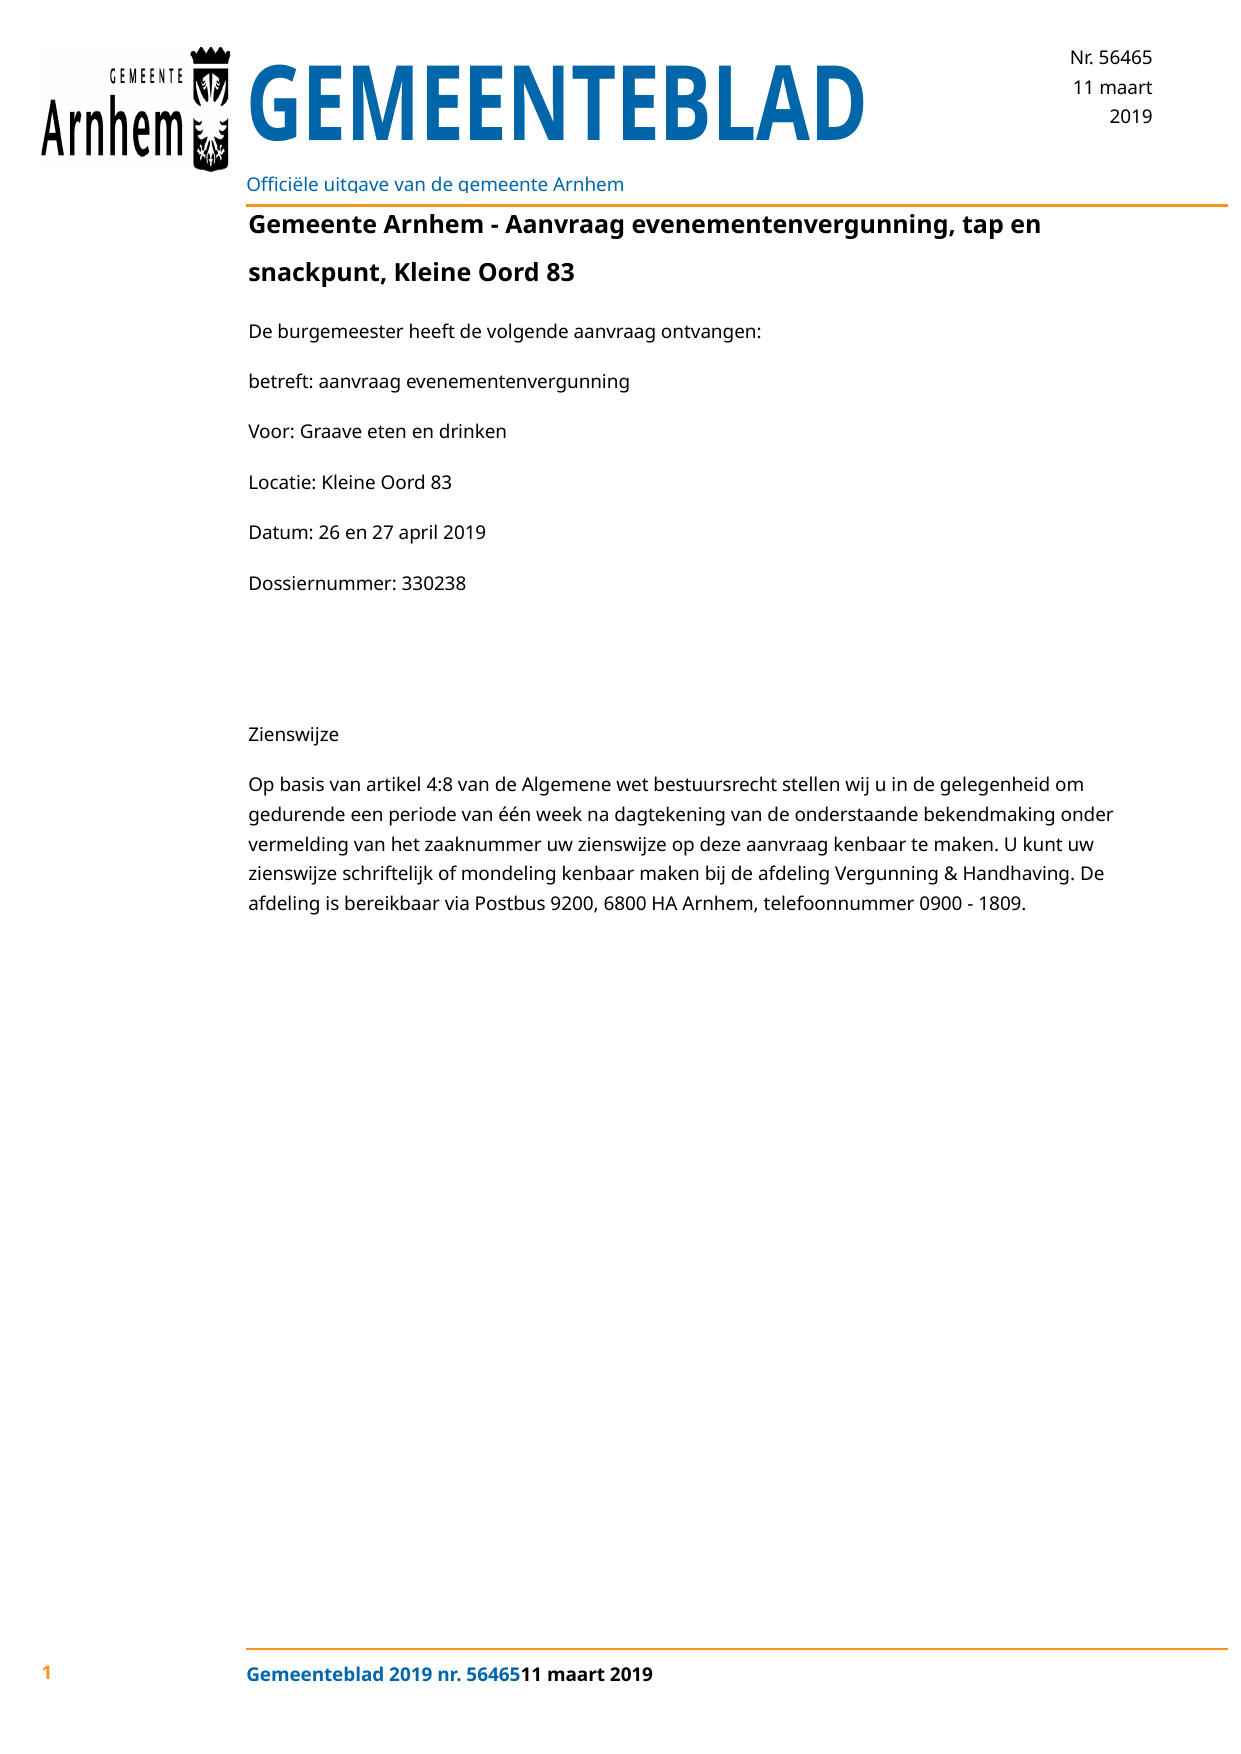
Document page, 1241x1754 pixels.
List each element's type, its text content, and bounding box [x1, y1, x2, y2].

picture [41, 47, 231, 172]
text Voor: Graave eten en drinken [248, 419, 1152, 444]
text Datum: 26 en 27 april 2019 [248, 519, 1152, 545]
text Gemeente Arnhem - Aanvraag evenementenvergunning, tap en snackpunt, Kleine Oord 83 [248, 207, 1152, 288]
text betreft: aanvraag evenementenvergunning [248, 368, 1152, 394]
text De burgemeester heeft de volgende aanvraag ontvangen: [248, 318, 1152, 344]
text Dossiernummer: 330238 [248, 570, 1152, 596]
text Op basis van artikel 4:8 van de Algemene wet bestuursrecht stellen wij u in de gelegenheid om gedurende een periode van één week na dagtekening van de onderstaande bekendmaking onder vermelding van het zaaknummer uw zienswijze op deze aanvraag kenbaar te maken. U kunt uw zienswijze schriftelijk of mondeling kenbaar maken bij de afdeling Vergunning & Handhaving. De afdeling is bereikbaar via Postbus 9200, 6800 HA Arnhem, telefoonnummer 0900 - 1809. [248, 772, 1152, 916]
text Locatie: Kleine Oord 83 [248, 469, 1152, 495]
text Zienswijze [248, 721, 1152, 747]
